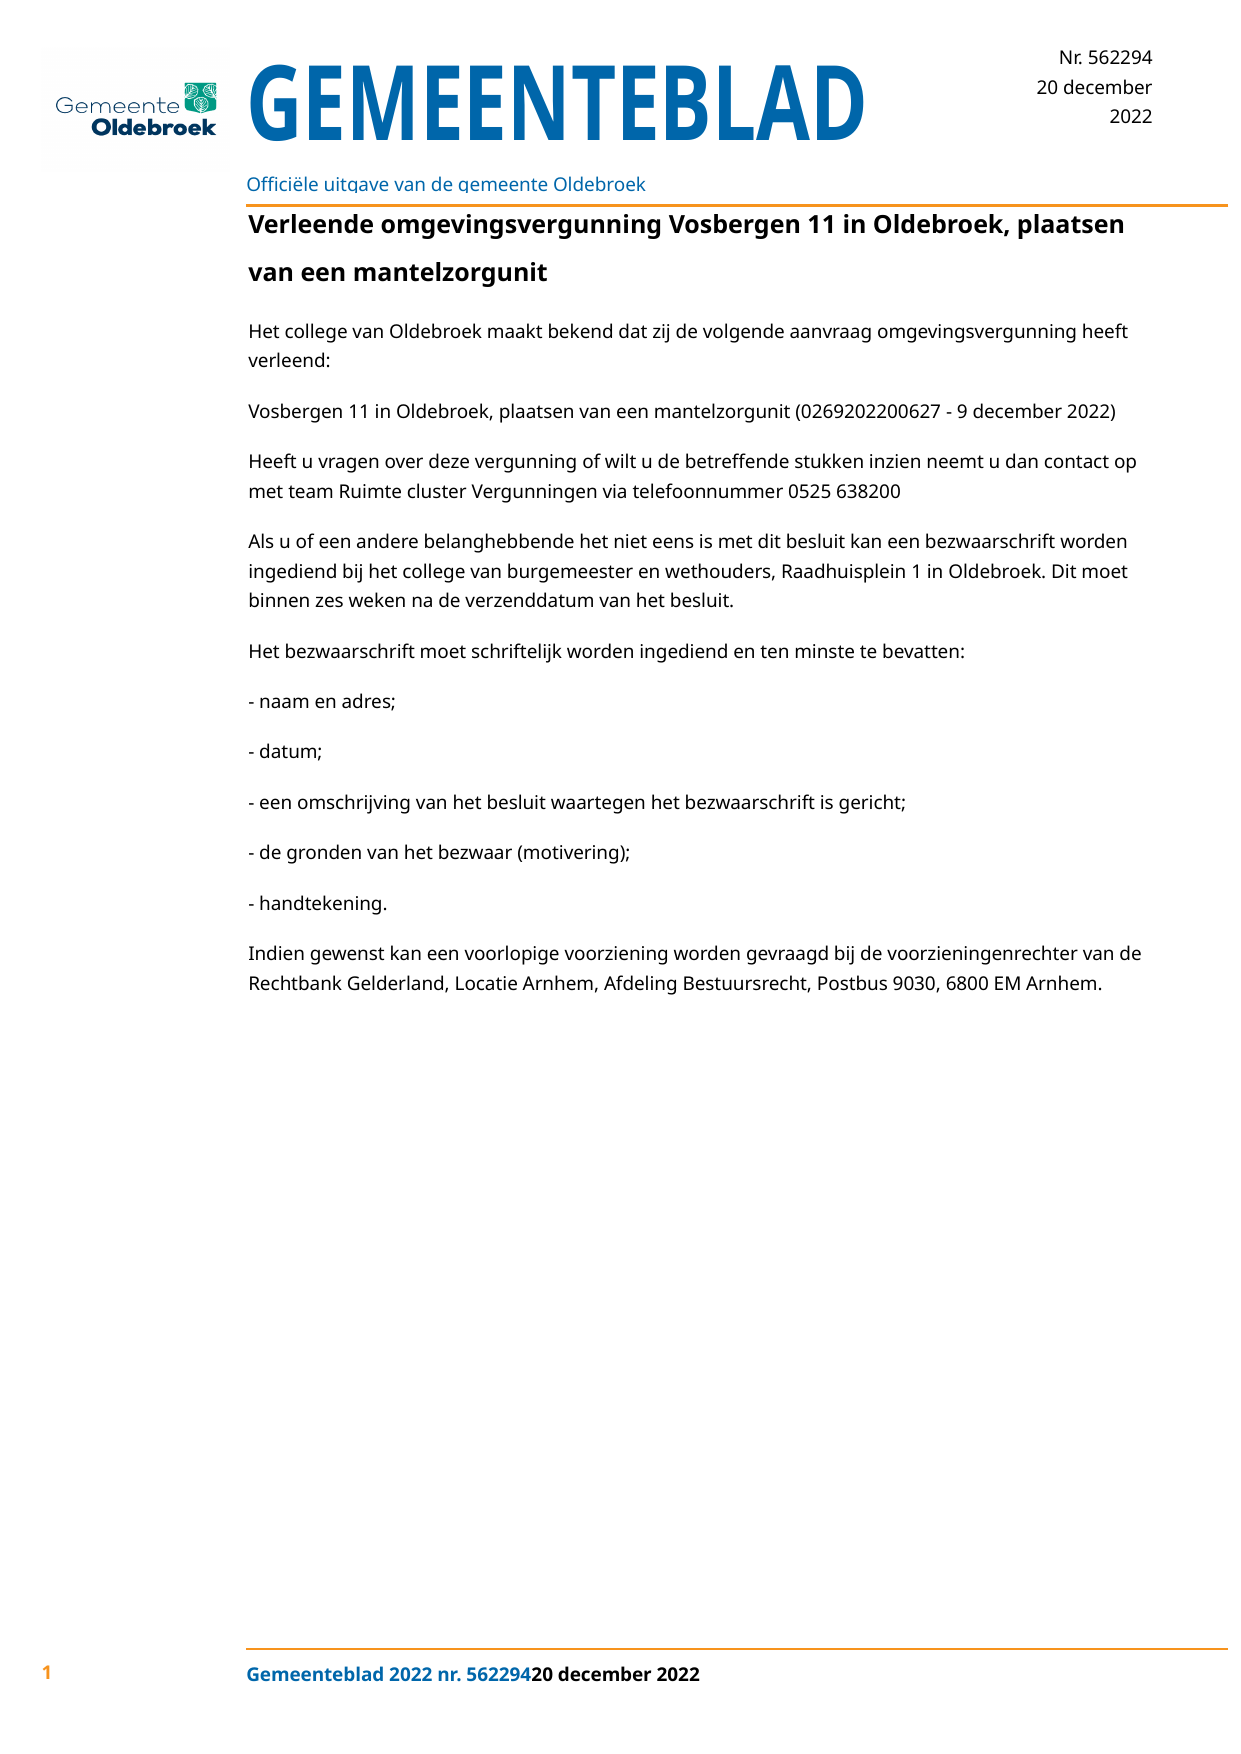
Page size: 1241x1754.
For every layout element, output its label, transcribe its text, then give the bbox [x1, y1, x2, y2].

text Vosbergen 11 in Oldebroek, plaatsen van een mantelzorgunit (0269202200627 - 9 december 2022) [248, 398, 1152, 424]
text - de gronden van het bezwaar (motivering); [248, 839, 1152, 865]
text - een omschrijving van het besluit waartegen het bezwaarschrift is gericht; [248, 789, 1152, 815]
text - handtekening. [248, 890, 1152, 916]
text Het college van Oldebroek maakt bekend dat zij de volgende aanvraag omgevingsvergunning heeft verleend: [248, 318, 1152, 373]
text Verleende omgevingsvergunning Vosbergen 11 in Oldebroek, plaatsen van een mantelzorgunit [248, 207, 1152, 288]
text - naam en adres; [248, 688, 1152, 714]
text Als u of een andere belanghebbende het niet eens is met dit besluit kan een bezwaarschrift worden ingediend bij het college van burgemeester en wethouders, Raadhuisplein 1 in Oldebroek. Dit moet binnen zes weken na de verzenddatum van het besluit. [248, 528, 1152, 613]
text Indien gewenst kan een voorlopige voorziening worden gevraagd bij de voorzieningenrechter van de Rechtbank Gelderland, Locatie Arnhem, Afdeling Bestuursrecht, Postbus 9030, 6800 EM Arnhem. [248, 940, 1152, 996]
text Het bezwaarschrift moet schriftelijk worden ingediend en ten minste te bevatten: [248, 638, 1152, 664]
picture [41, 47, 231, 172]
text Heeft u vragen over deze vergunning of wilt u de betreffende stukken inzien neemt u dan contact op met team Ruimte cluster Vergunningen via telefoonnummer 0525 638200 [248, 448, 1152, 504]
text - datum; [248, 739, 1152, 764]
